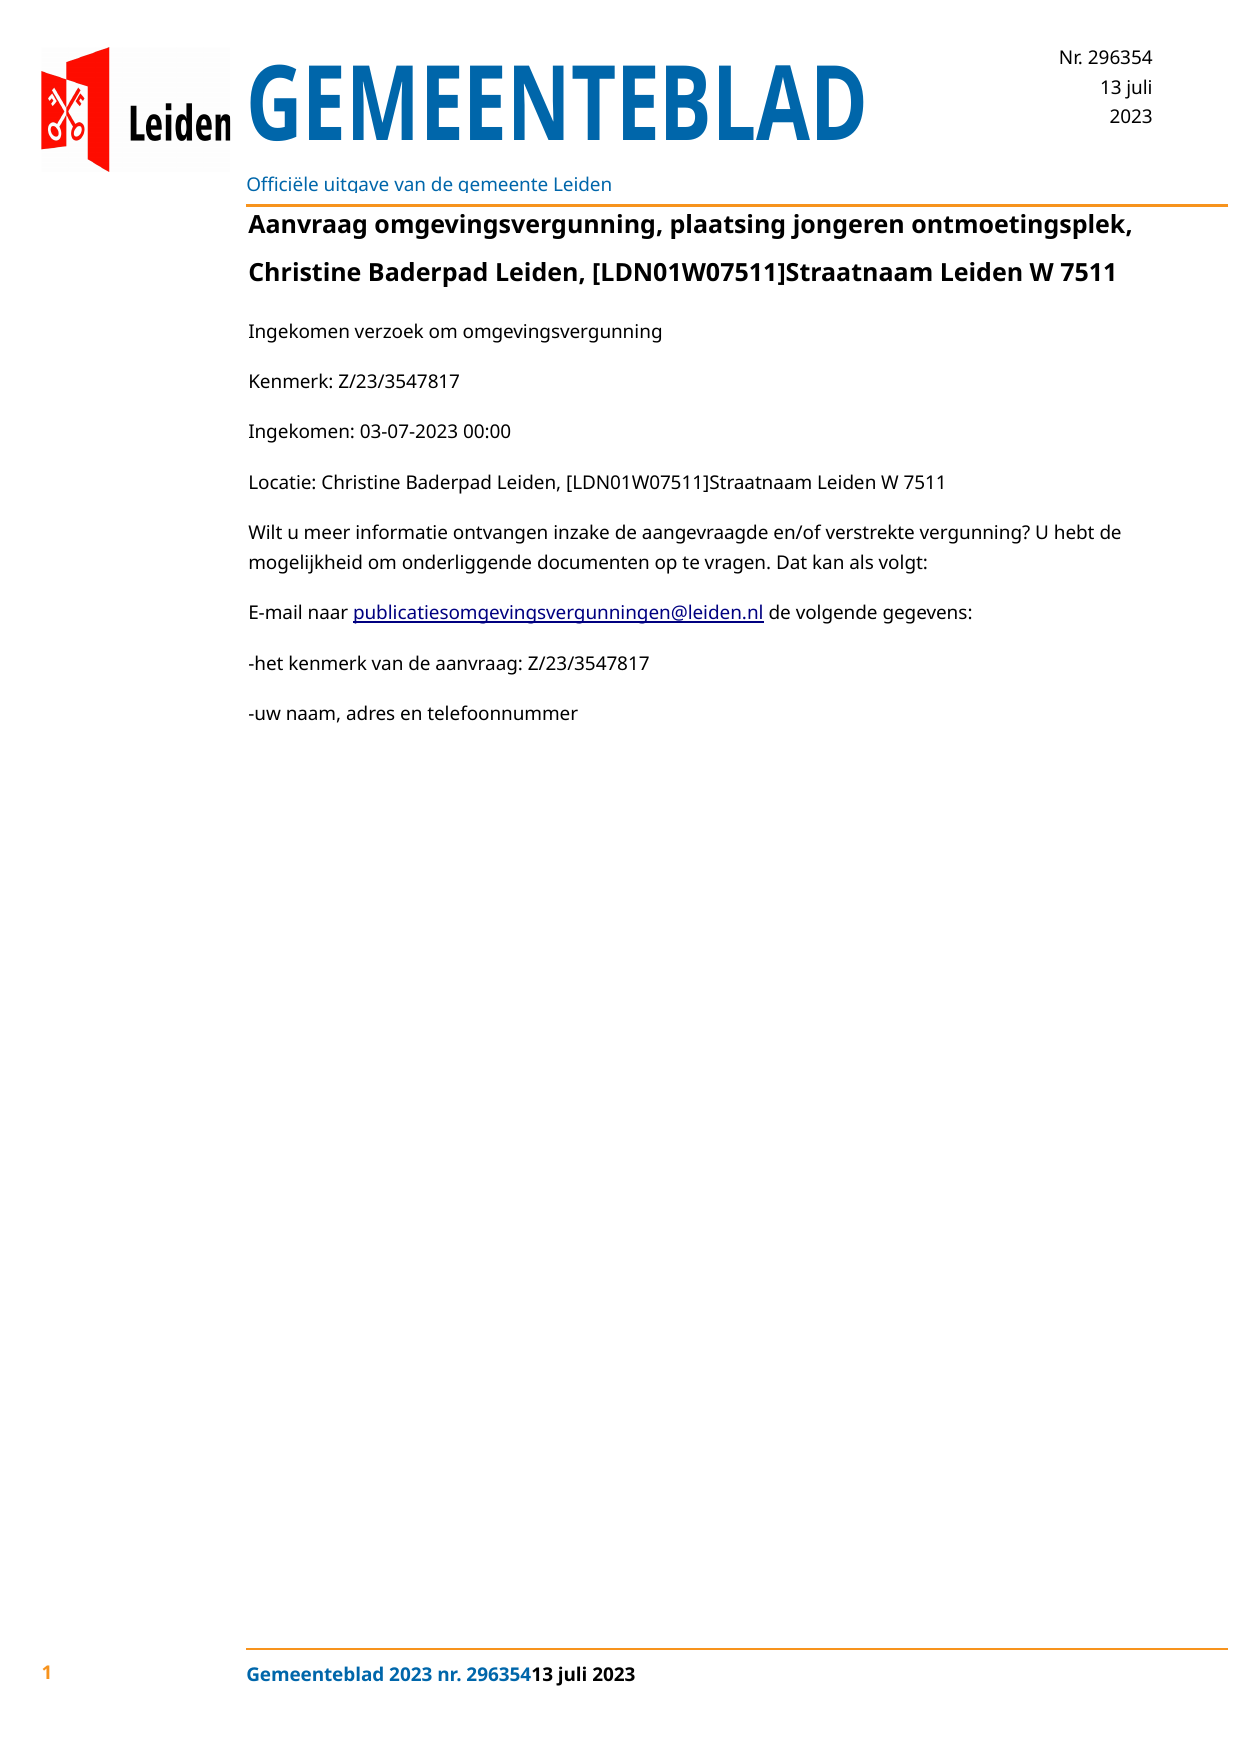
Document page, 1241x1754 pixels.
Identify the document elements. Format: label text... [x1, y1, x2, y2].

text Kenmerk: Z/23/3547817 [248, 368, 1152, 394]
text Ingekomen verzoek om omgevingsvergunning [248, 318, 1152, 344]
text Locatie: Christine Baderpad Leiden, [LDN01W07511]Straatnaam Leiden W 7511 [248, 469, 1152, 495]
text E-mail naar publicatiesomgevingsvergunningen@leiden.nl de volgende gegevens: [248, 599, 1152, 625]
text Wilt u meer informatie ontvangen inzake de aangevraagde en/of verstrekte vergunning? U hebt de mogelijkheid om onderliggende documenten op te vragen. Dat kan als volgt: [248, 519, 1152, 575]
picture [41, 47, 231, 172]
text Ingekomen: 03-07-2023 00:00 [248, 419, 1152, 444]
text -het kenmerk van de aanvraag: Z/23/3547817 [248, 650, 1152, 676]
text -uw naam, adres en telefoonnummer [248, 700, 1152, 726]
text Aanvraag omgevingsvergunning, plaatsing jongeren ontmoetingsplek, Christine Baderpad Leiden, [LDN01W07511]Straatnaam Leiden W 7511 [248, 207, 1152, 288]
